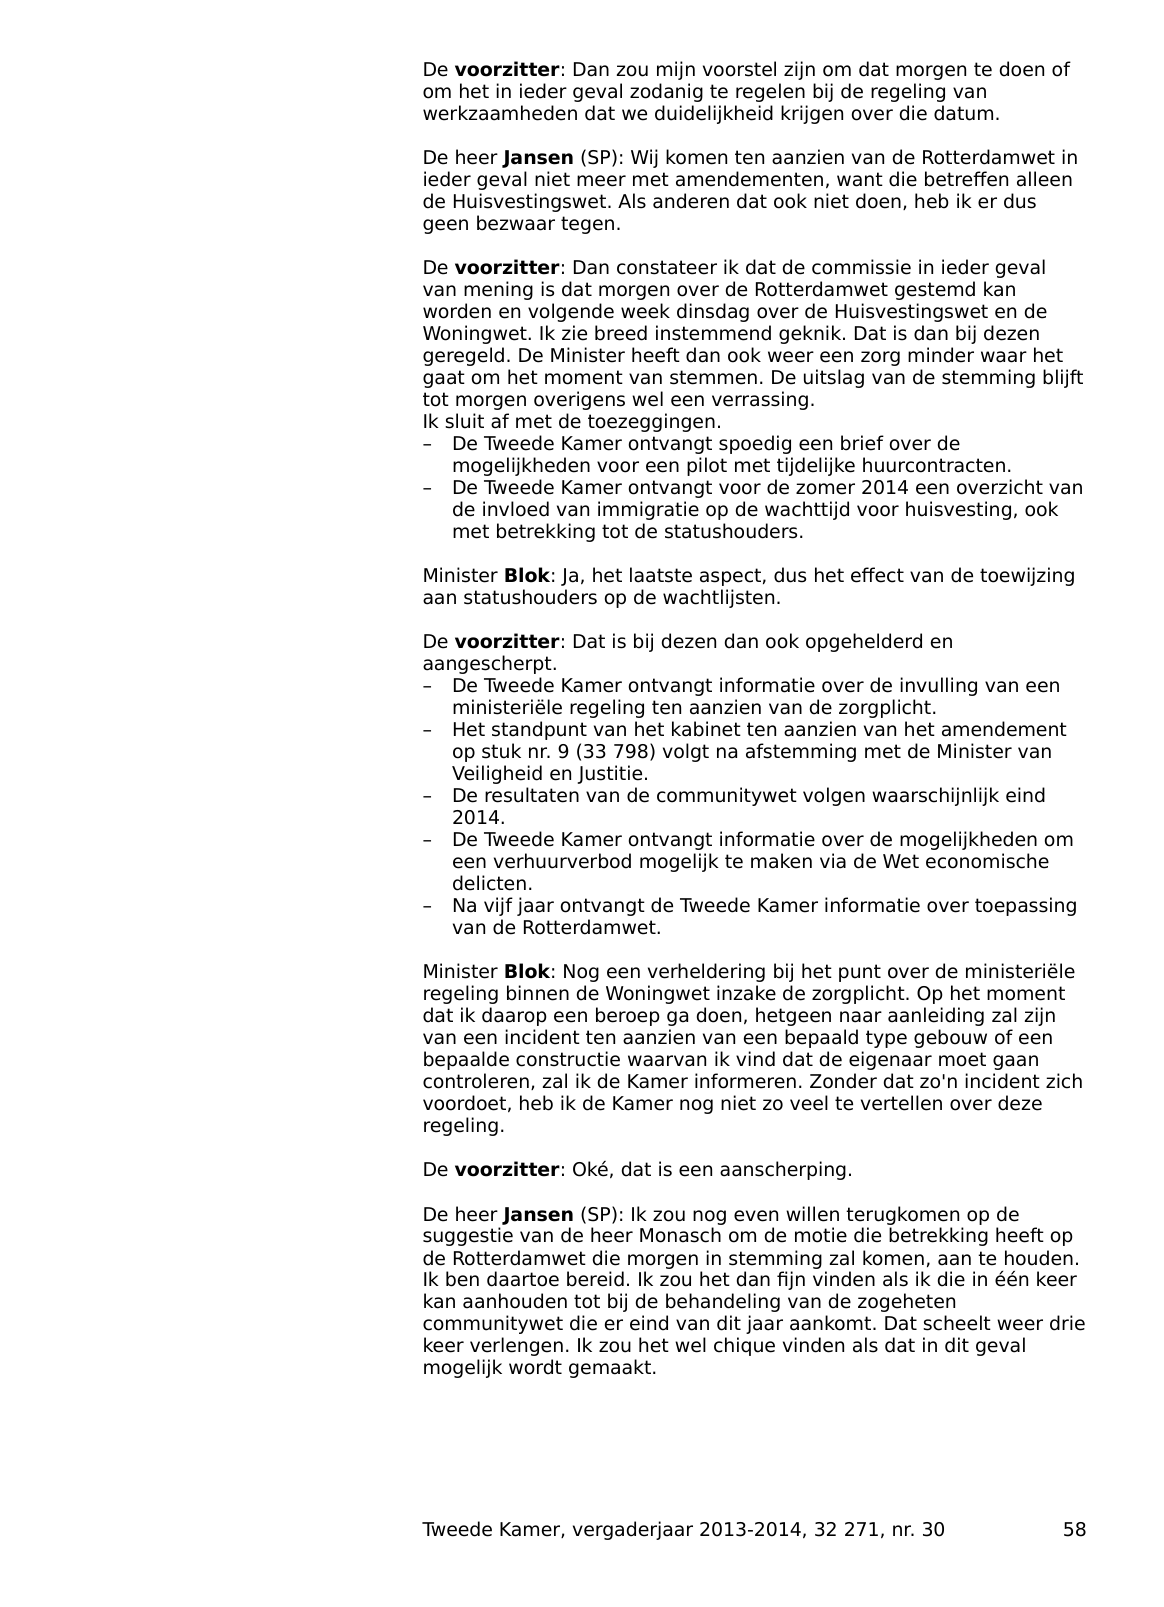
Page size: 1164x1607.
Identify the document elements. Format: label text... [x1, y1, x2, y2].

text De voorzitter: Oké, dat is een aanscherping. [422, 1159, 1087, 1181]
text – Het standpunt van het kabinet ten aanzien van het amendement op stuk nr. 9 (33 798) volgt na afstemming met de Minister van Veiligheid en Justitie. [422, 719, 1087, 785]
text – De Tweede Kamer ontvangt voor de zomer 2014 een overzicht van de invloed van immigratie op de wachttijd voor huisvesting, ook met betrekking tot de statushouders. [422, 477, 1087, 543]
text De voorzitter: Dan constateer ik dat de commissie in ieder geval van mening is dat morgen over de Rotterdamwet gestemd kan worden en volgende week dinsdag over de Huisvestingswet en de Woningwet. Ik zie breed instemmend geknik. Dat is dan bij dezen geregeld. De Minister heeft dan ook weer een zorg minder waar het gaat om het moment van stemmen. De uitslag van de stemming blijft tot morgen overigens wel een verrassing. [422, 257, 1087, 411]
text Minister Blok: Ja, het laatste aspect, dus het effect van de toewijzing aan statushouders op de wachtlijsten. [422, 565, 1087, 609]
text – De Tweede Kamer ontvangt spoedig een brief over de mogelijkheden voor een pilot met tijdelijke huurcontracten. [422, 433, 1087, 477]
text Ik sluit af met de toezeggingen. [422, 411, 1087, 433]
text – Na vijf jaar ontvangt de Tweede Kamer informatie over toepassing van de Rotterdamwet. [422, 895, 1087, 939]
text – De Tweede Kamer ontvangt informatie over de invulling van een ministeriële regeling ten aanzien van de zorgplicht. [422, 675, 1087, 719]
text – De Tweede Kamer ontvangt informatie over de mogelijkheden om een verhuurverbod mogelijk te maken via de Wet economische delicten. [422, 829, 1087, 895]
text De voorzitter: Dan zou mijn voorstel zijn om dat morgen te doen of om het in ieder geval zodanig te regelen bij de regeling van werkzaamheden dat we duidelijkheid krijgen over die datum. [422, 59, 1087, 125]
text De voorzitter: Dat is bij dezen dan ook opgehelderd en aangescherpt. [422, 631, 1087, 675]
text De heer Jansen (SP): Ik zou nog even willen terugkomen op de suggestie van de heer Monasch om de motie die betrekking heeft op de Rotterdamwet die morgen in stemming zal komen, aan te houden. Ik ben daartoe bereid. Ik zou het dan fijn vinden als ik die in één keer kan aanhouden tot bij de behandeling van de zogeheten communitywet die er eind van dit jaar aankomt. Dat scheelt weer drie keer verlengen. Ik zou het wel chique vinden als dat in dit geval mogelijk wordt gemaakt. [422, 1203, 1087, 1379]
text – De resultaten van de communitywet volgen waarschijnlijk eind 2014. [422, 785, 1087, 829]
text Minister Blok: Nog een verheldering bij het punt over de ministeriële regeling binnen de Woningwet inzake de zorgplicht. Op het moment dat ik daarop een beroep ga doen, hetgeen naar aanleiding zal zijn van een incident ten aanzien van een bepaald type gebouw of een bepaalde constructie waarvan ik vind dat de eigenaar moet gaan controleren, zal ik de Kamer informeren. Zonder dat zo'n incident zich voordoet, heb ik de Kamer nog niet zo veel te vertellen over deze regeling. [422, 961, 1087, 1137]
text De heer Jansen (SP): Wij komen ten aanzien van de Rotterdamwet in ieder geval niet meer met amendementen, want die betreffen alleen de Huisvestingswet. Als anderen dat ook niet doen, heb ik er dus geen bezwaar tegen. [422, 147, 1087, 235]
